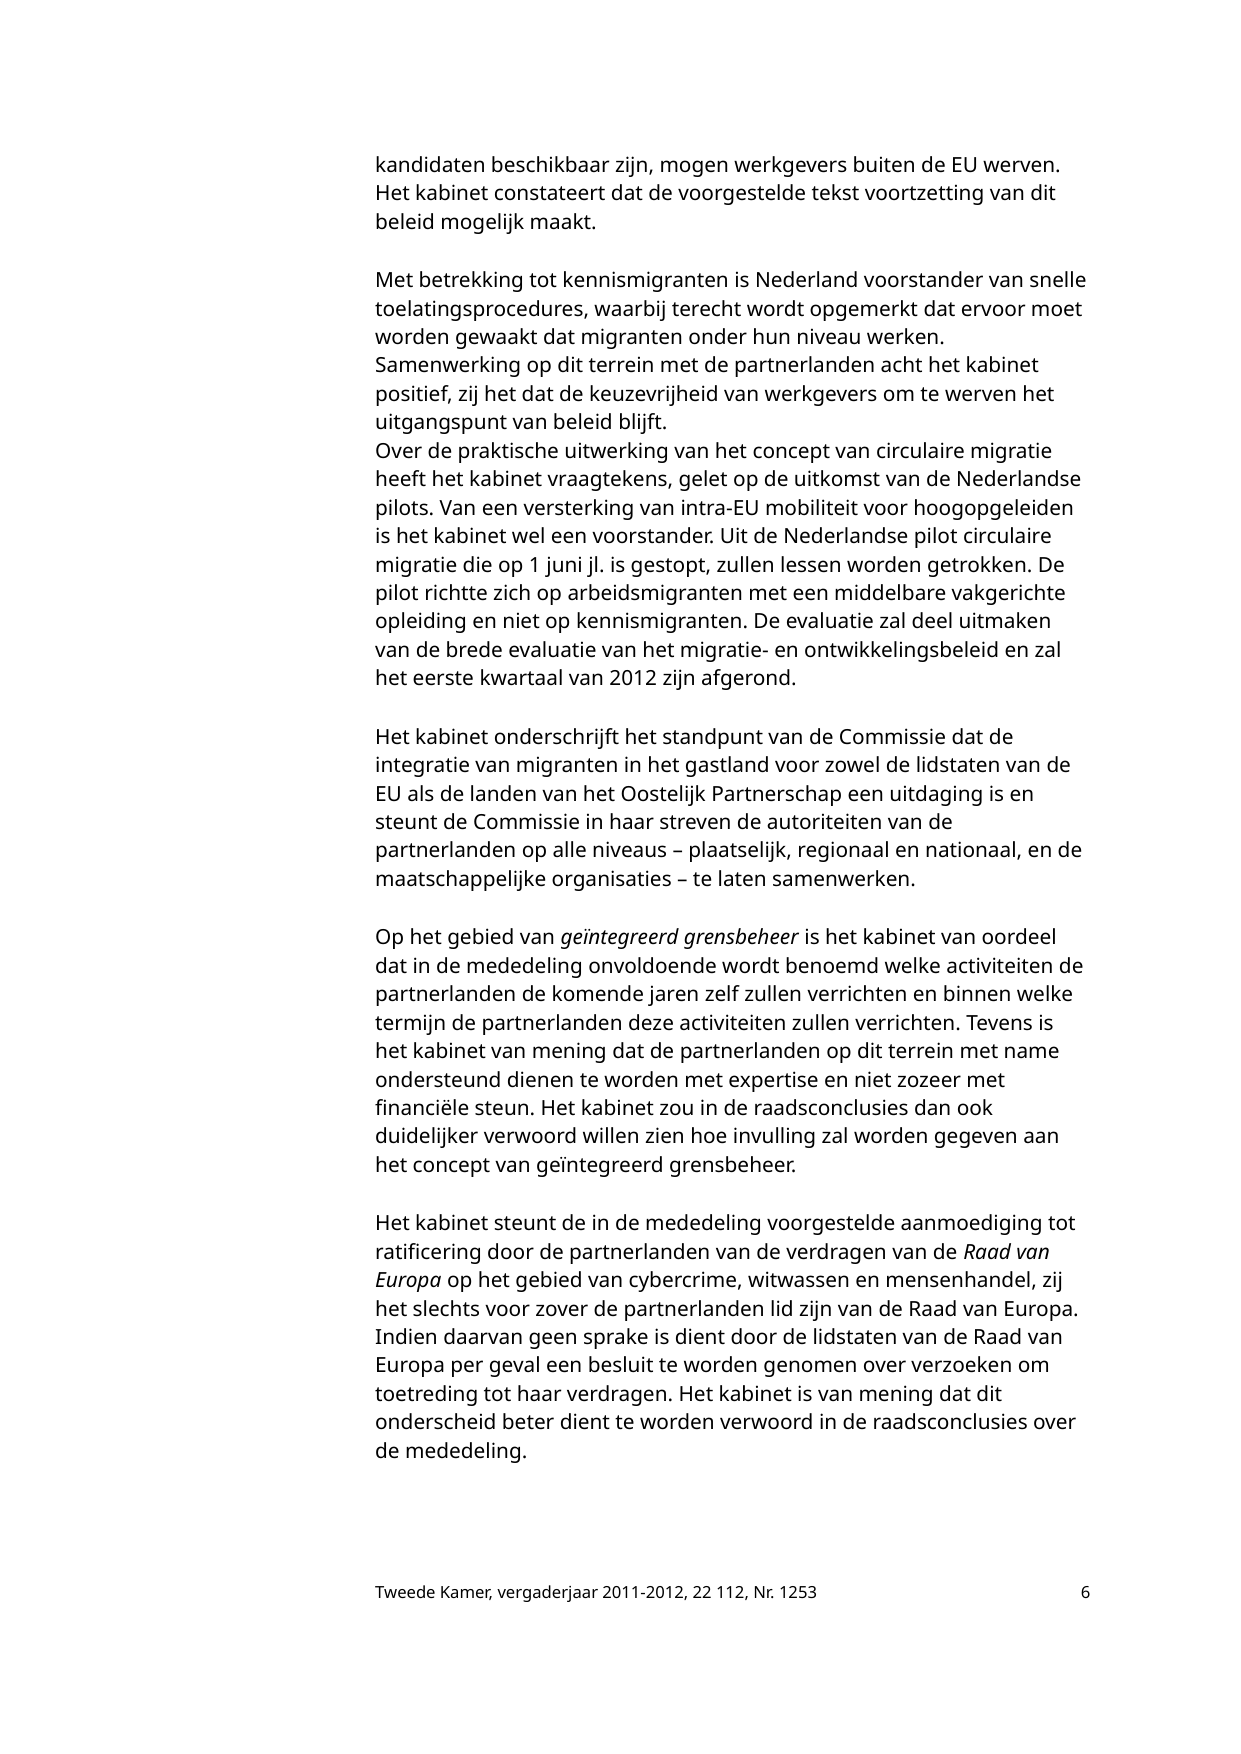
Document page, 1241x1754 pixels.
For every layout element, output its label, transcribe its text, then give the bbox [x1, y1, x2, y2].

text Op het gebied van geïntegreerd grensbeheer is het kabinet van oordeel dat in de mededeling onvoldoende wordt benoemd welke activiteiten de partnerlanden de komende jaren zelf zullen verrichten en binnen welke termijn de partnerlanden deze activiteiten zullen verrichten. Tevens is het kabinet van mening dat de partnerlanden op dit terrein met name ondersteund dienen te worden met expertise en niet zozeer met financiële steun. Het kabinet zou in de raadsconclusies dan ook duidelijker verwoord willen zien hoe invulling zal worden gegeven aan het concept van geïntegreerd grensbeheer. [375, 922, 1090, 1178]
text Met betrekking tot kennismigranten is Nederland voorstander van snelle toelatingsprocedures, waarbij terecht wordt opgemerkt dat ervoor moet worden gewaakt dat migranten onder hun niveau werken. Samenwerking op dit terrein met de partnerlanden acht het kabinet positief, zij het dat de keuzevrijheid van werkgevers om te werven het uitgangspunt van beleid blijft. [375, 265, 1090, 436]
text Over de praktische uitwerking van het concept van circulaire migratie heeft het kabinet vraagtekens, gelet op de uitkomst van de Nederlandse pilots. Van een versterking van intra-EU mobiliteit voor hoogopgeleiden is het kabinet wel een voorstander. Uit de Nederlandse pilot circulaire migratie die op 1 juni jl. is gestopt, zullen lessen worden getrokken. De pilot richtte zich op arbeidsmigranten met een middelbare vakgerichte opleiding en niet op kennismigranten. De evaluatie zal deel uitmaken van de brede evaluatie van het migratie- en ontwikkelingsbeleid en zal het eerste kwartaal van 2012 zijn afgerond. [375, 436, 1090, 692]
text Het kabinet steunt de in de mededeling voorgestelde aanmoediging tot ratificering door de partnerlanden van de verdragen van de Raad van Europa op het gebied van cybercrime, witwassen en mensenhandel, zij het slechts voor zover de partnerlanden lid zijn van de Raad van Europa. Indien daarvan geen sprake is dient door de lidstaten van de Raad van Europa per geval een besluit te worden genomen over verzoeken om toetreding tot haar verdragen. Het kabinet is van mening dat dit onderscheid beter dient te worden verwoord in de raadsconclusies over de mededeling. [375, 1208, 1090, 1464]
text Het kabinet onderschrijft het standpunt van de Commissie dat de integratie van migranten in het gastland voor zowel de lidstaten van de EU als de landen van het Oostelijk Partnerschap een uitdaging is en steunt de Commissie in haar streven de autoriteiten van de partnerlanden op alle niveaus – plaatselijk, regionaal en nationaal, en de maatschappelijke organisaties – te laten samenwerken. [375, 722, 1090, 892]
text kandidaten beschikbaar zijn, mogen werkgevers buiten de EU werven. Het kabinet constateert dat de voorgestelde tekst voortzetting van dit beleid mogelijk maakt. [375, 150, 1090, 235]
